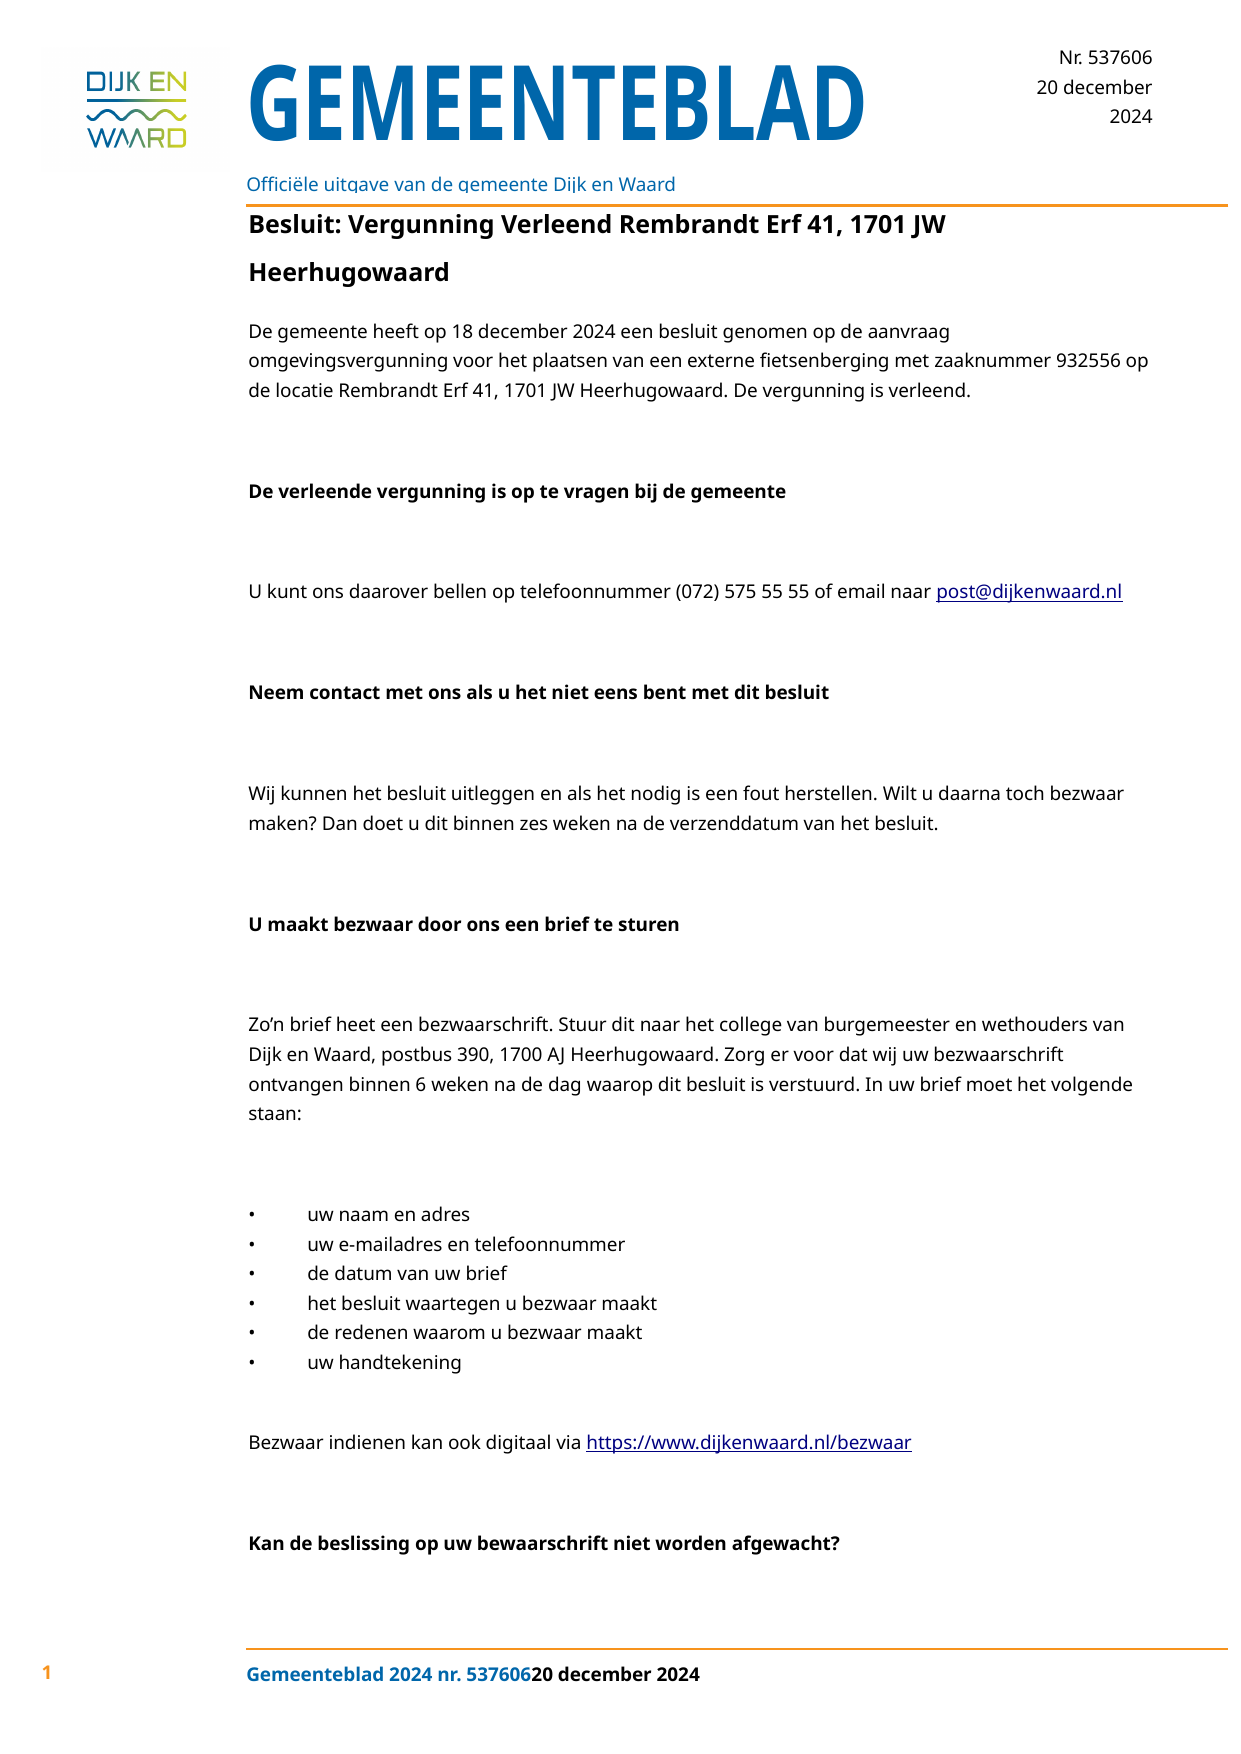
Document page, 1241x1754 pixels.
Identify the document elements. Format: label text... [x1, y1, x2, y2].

text Zo’n brief heet een bezwaarschrift. Stuur dit naar het college van burgemeester en wethouders van Dijk en Waard, postbus 390, 1700 AJ Heerhugowaard. Zorg er voor dat wij uw bezwaarschrift ontvangen binnen 6 weken na de dag waarop dit besluit is verstuurd. In uw brief moet het volgende staan: [248, 1012, 1152, 1126]
list uw e-mailadres en telefoonnummer [248, 1231, 1152, 1257]
picture [41, 47, 231, 172]
text De verleende vergunning is op te vragen bij de gemeente [248, 478, 1152, 504]
text Neem contact met ons als u het niet eens bent met dit besluit [248, 679, 1152, 705]
list uw naam en adres [248, 1201, 1152, 1227]
text U kunt ons daarover bellen op telefoonnummer (072) 575 55 55 of email naar post@dijkenwaard.nl [248, 579, 1152, 604]
text De gemeente heeft op 18 december 2024 een besluit genomen op de aanvraag omgevingsvergunning voor het plaatsen van een externe fietsenberging met zaaknummer 932556 op de locatie Rembrandt Erf 41, 1701 JW Heerhugowaard. De vergunning is verleend. [248, 318, 1152, 403]
text Bezwaar indienen kan ook digitaal via https://www.dijkenwaard.nl/bezwaar [248, 1429, 1152, 1455]
text Wij kunnen het besluit uitleggen en als het nodig is een fout herstellen. Wilt u daarna toch bezwaar maken? Dan doet u dit binnen zes weken na de verzenddatum van het besluit. [248, 780, 1152, 836]
list het besluit waartegen u bezwaar maakt [248, 1290, 1152, 1316]
list uw handtekening [248, 1349, 1152, 1375]
text U maakt bezwaar door ons een brief te sturen [248, 911, 1152, 937]
list de redenen waarom u bezwaar maakt [248, 1319, 1152, 1345]
list de datum van uw brief [248, 1260, 1152, 1286]
text Besluit: Vergunning Verleend Rembrandt Erf 41, 1701 JW Heerhugowaard [248, 207, 1152, 288]
text Kan de beslissing op uw bewaarschrift niet worden afgewacht? [248, 1530, 1152, 1556]
